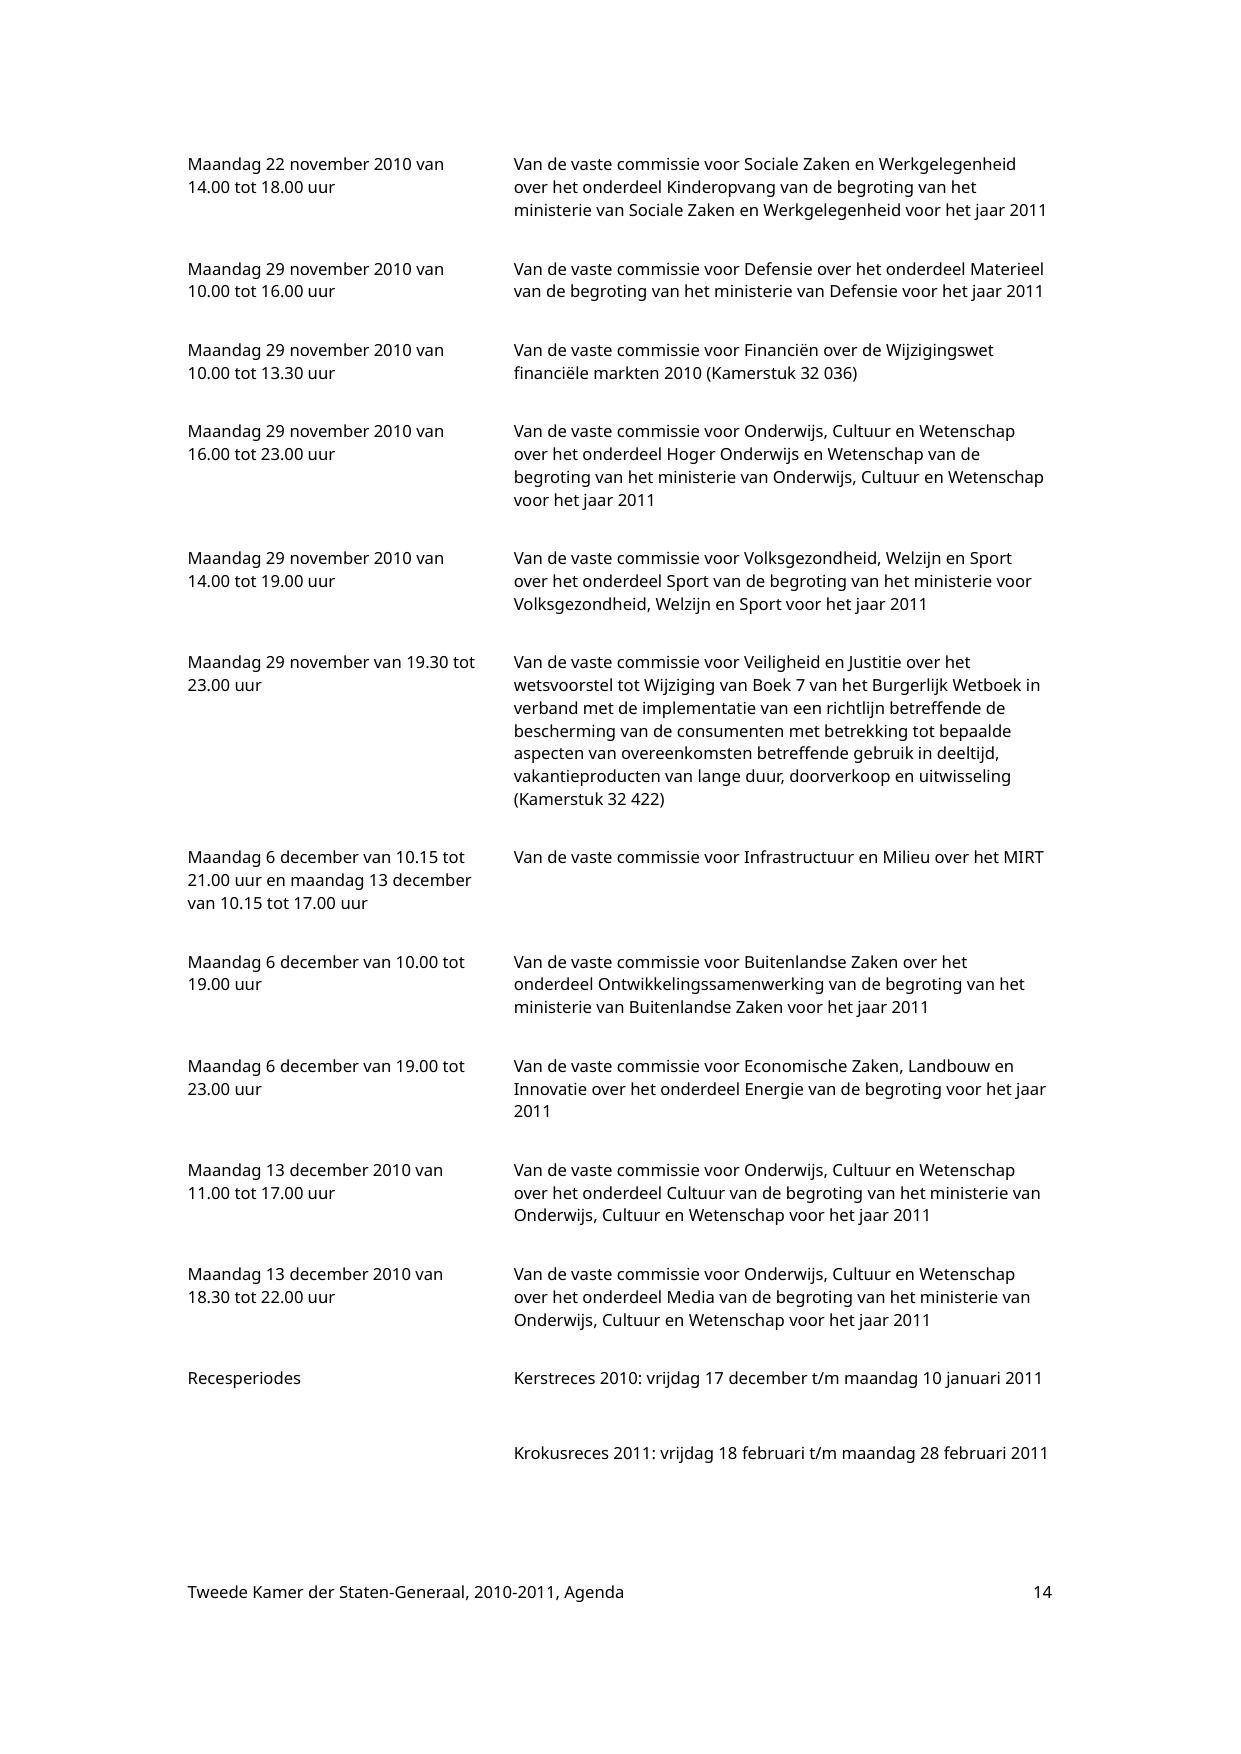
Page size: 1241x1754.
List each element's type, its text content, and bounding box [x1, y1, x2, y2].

table_cell Maandag 22 november 2010 van 14.00 tot 18.00 uur [188, 150, 490, 254]
table_cell Van de vaste commissie voor Buitenlandse Zaken over het onderdeel Ontwikkelingssamenwerking van de begroting van het ministerie van Buitenlandse Zaken voor het jaar 2011 [510, 947, 1053, 1051]
table_cell Maandag 6 december van 10.15 tot 21.00 uur en maandag 13 december van 10.15 tot 17.00 uur [188, 843, 490, 947]
table_cell Van de vaste commissie voor Onderwijs, Cultuur en Wetenschap over het onderdeel Cultuur van de begroting van het ministerie van Onderwijs, Cultuur en Wetenschap voor het jaar 2011 [510, 1156, 1053, 1260]
table_cell Krokusreces 2011: vrijdag 18 februari t/m maandag 28 februari 2011 [510, 1439, 1053, 1514]
table_cell Van de vaste commissie voor Defensie over het onderdeel Materieel van de begroting van het ministerie van Defensie voor het jaar 2011 [510, 254, 1053, 336]
table_cell Maandag 13 december 2010 van 18.30 tot 22.00 uur [188, 1260, 490, 1364]
table_cell [490, 1439, 510, 1514]
table_cell Van de vaste commissie voor Onderwijs, Cultuur en Wetenschap over het onderdeel Media van de begroting van het ministerie van Onderwijs, Cultuur en Wetenschap voor het jaar 2011 [510, 1260, 1053, 1364]
table_cell Maandag 6 december van 10.00 tot 19.00 uur [188, 947, 490, 1051]
table_header Recesperiodes [188, 1364, 490, 1439]
table_cell Maandag 29 november 2010 van 16.00 tot 23.00 uur [188, 417, 490, 544]
table_cell [490, 1051, 510, 1156]
table_cell [490, 336, 510, 417]
table_header Kerstreces 2010: vrijdag 17 december t/m maandag 10 januari 2011 [510, 1364, 1053, 1439]
table_cell [188, 1439, 490, 1514]
table_cell Maandag 29 november 2010 van 10.00 tot 13.30 uur [188, 336, 490, 417]
table_cell [490, 417, 510, 544]
table_cell [490, 1156, 510, 1260]
table_cell Maandag 13 december 2010 van 11.00 tot 17.00 uur [188, 1156, 490, 1260]
table_cell [490, 544, 510, 648]
table_cell Maandag 29 november van 19.30 tot 23.00 uur [188, 648, 490, 843]
table_cell [490, 947, 510, 1051]
table_cell Maandag 29 november 2010 van 14.00 tot 19.00 uur [188, 544, 490, 648]
table_cell [490, 1260, 510, 1364]
table_cell Van de vaste commissie voor Veiligheid en Justitie over het wetsvoorstel tot Wijziging van Boek 7 van het Burgerlijk Wetboek in verband met de implementatie van een richtlijn betreffende de bescherming van de consumenten met betrekking tot bepaalde aspecten van overeenkomsten betreffende gebruik in deeltijd, vakantieproducten van lange duur, doorverkoop en uitwisseling (Kamerstuk 32 422) [510, 648, 1053, 843]
table_cell Van de vaste commissie voor Economische Zaken, Landbouw en Innovatie over het onderdeel Energie van de begroting voor het jaar 2011 [510, 1051, 1053, 1156]
table_cell Van de vaste commissie voor Infrastructuur en Milieu over het MIRT [510, 843, 1053, 947]
table_cell [490, 150, 510, 254]
table_header [490, 1364, 510, 1439]
table_cell Van de vaste commissie voor Volksgezondheid, Welzijn en Sport over het onderdeel Sport van de begroting van het ministerie voor Volksgezondheid, Welzijn en Sport voor het jaar 2011 [510, 544, 1053, 648]
table_cell [490, 843, 510, 947]
table_cell Maandag 29 november 2010 van 10.00 tot 16.00 uur [188, 254, 490, 336]
table_cell [490, 648, 510, 843]
table_cell [490, 254, 510, 336]
table_cell Van de vaste commissie voor Sociale Zaken en Werkgelegenheid over het onderdeel Kinderopvang van de begroting van het ministerie van Sociale Zaken en Werkgelegenheid voor het jaar 2011 [510, 150, 1053, 254]
table_cell Maandag 6 december van 19.00 tot 23.00 uur [188, 1051, 490, 1156]
table_cell Van de vaste commissie voor Onderwijs, Cultuur en Wetenschap over het onderdeel Hoger Onderwijs en Wetenschap van de begroting van het ministerie van Onderwijs, Cultuur en Wetenschap voor het jaar 2011 [510, 417, 1053, 544]
table_cell Van de vaste commissie voor Financiën over de Wijzigingswet financiële markten 2010 (Kamerstuk 32 036) [510, 336, 1053, 417]
